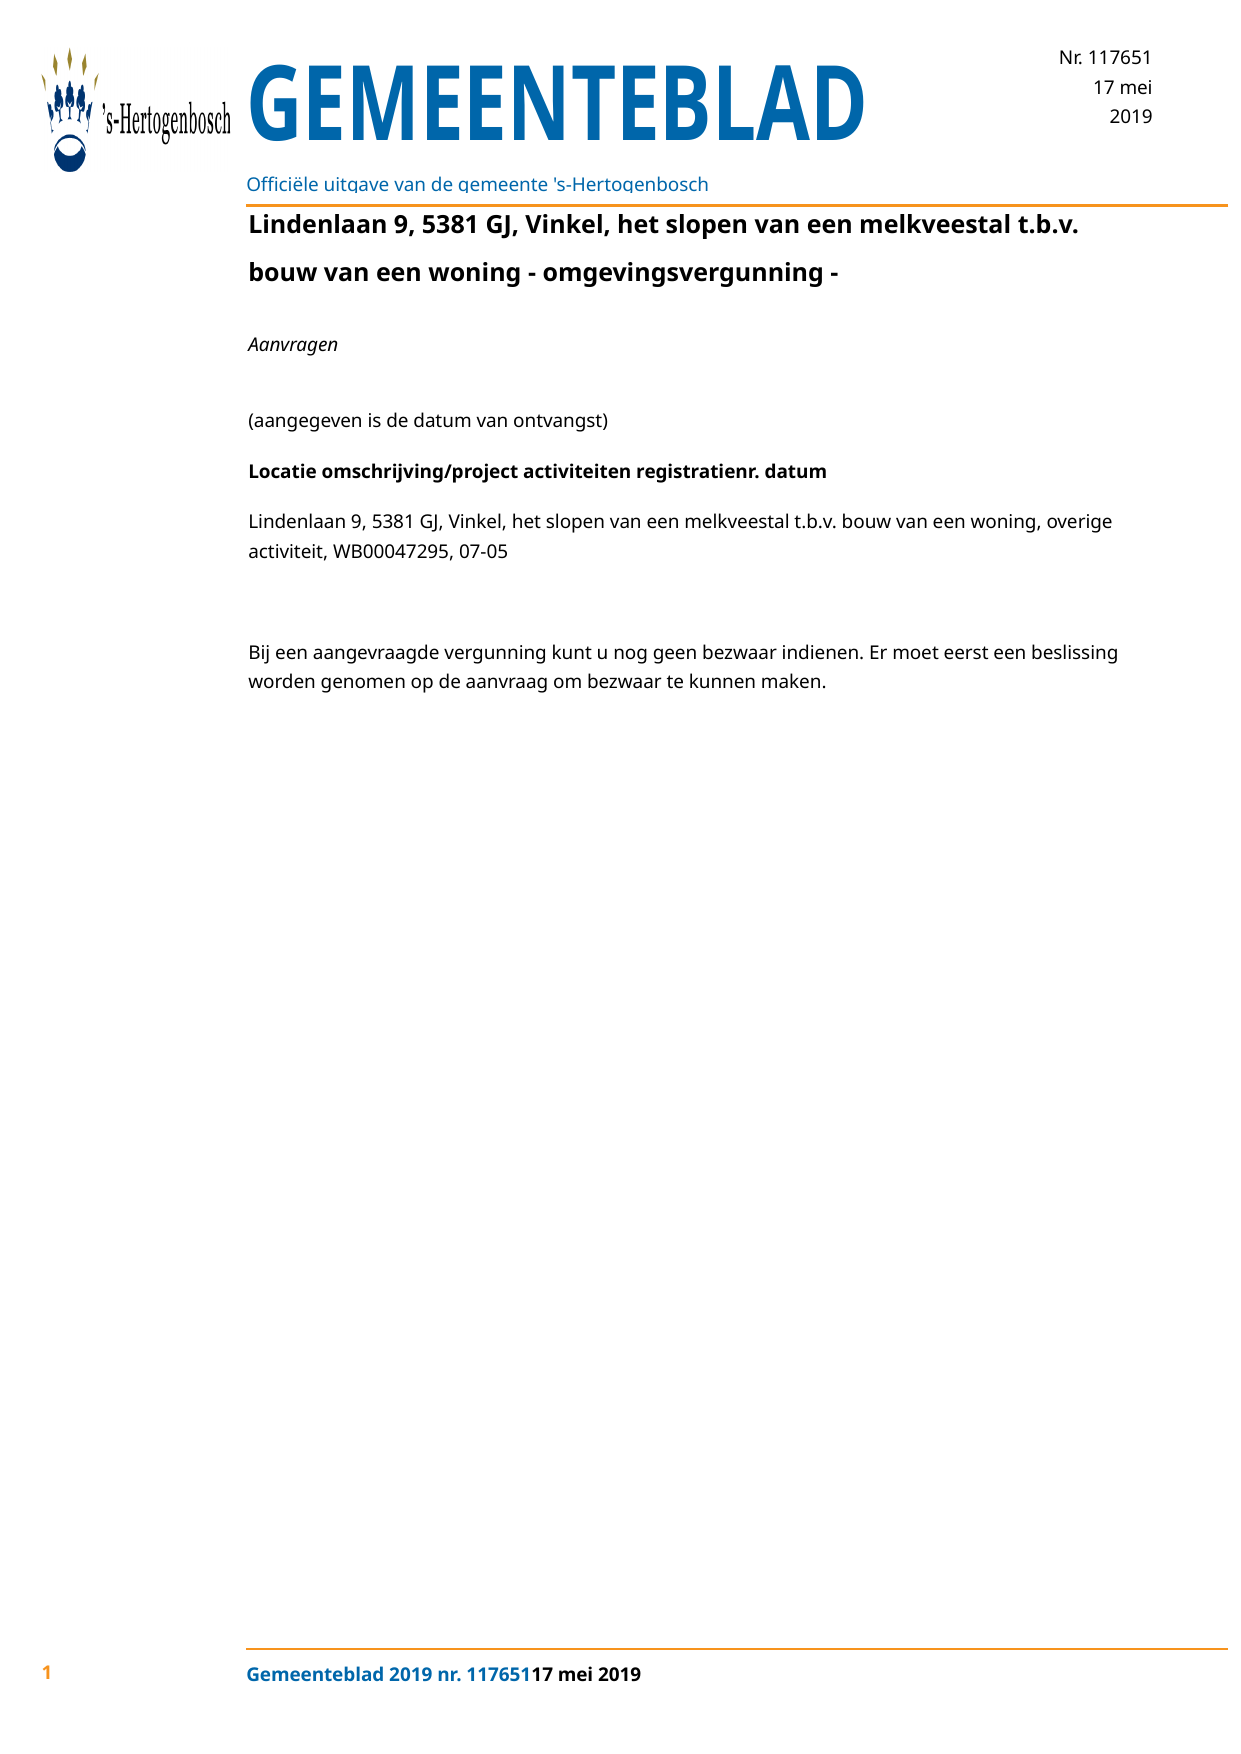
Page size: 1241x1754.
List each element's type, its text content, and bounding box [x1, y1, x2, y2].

text Lindenlaan 9, 5381 GJ, Vinkel, het slopen van een melkveestal t.b.v. bouw van een woning - omgevingsvergunning - [248, 207, 1152, 288]
text Lindenlaan 9, 5381 GJ, Vinkel, het slopen van een melkveestal t.b.v. bouw van een woning, overige activiteit, WB00047295, 07-05 [248, 508, 1152, 564]
text (aangegeven is de datum van ontvangst) [248, 408, 1152, 433]
text Locatie omschrijving/project activiteiten registratienr. datum [248, 458, 1152, 484]
picture [41, 47, 231, 172]
text Aanvragen [248, 331, 1152, 357]
text Bij een aangevraagde vergunning kunt u nog geen bezwaar indienen. Er moet eerst een beslissing worden genomen op de aanvraag om bezwaar te kunnen maken. [248, 639, 1152, 694]
